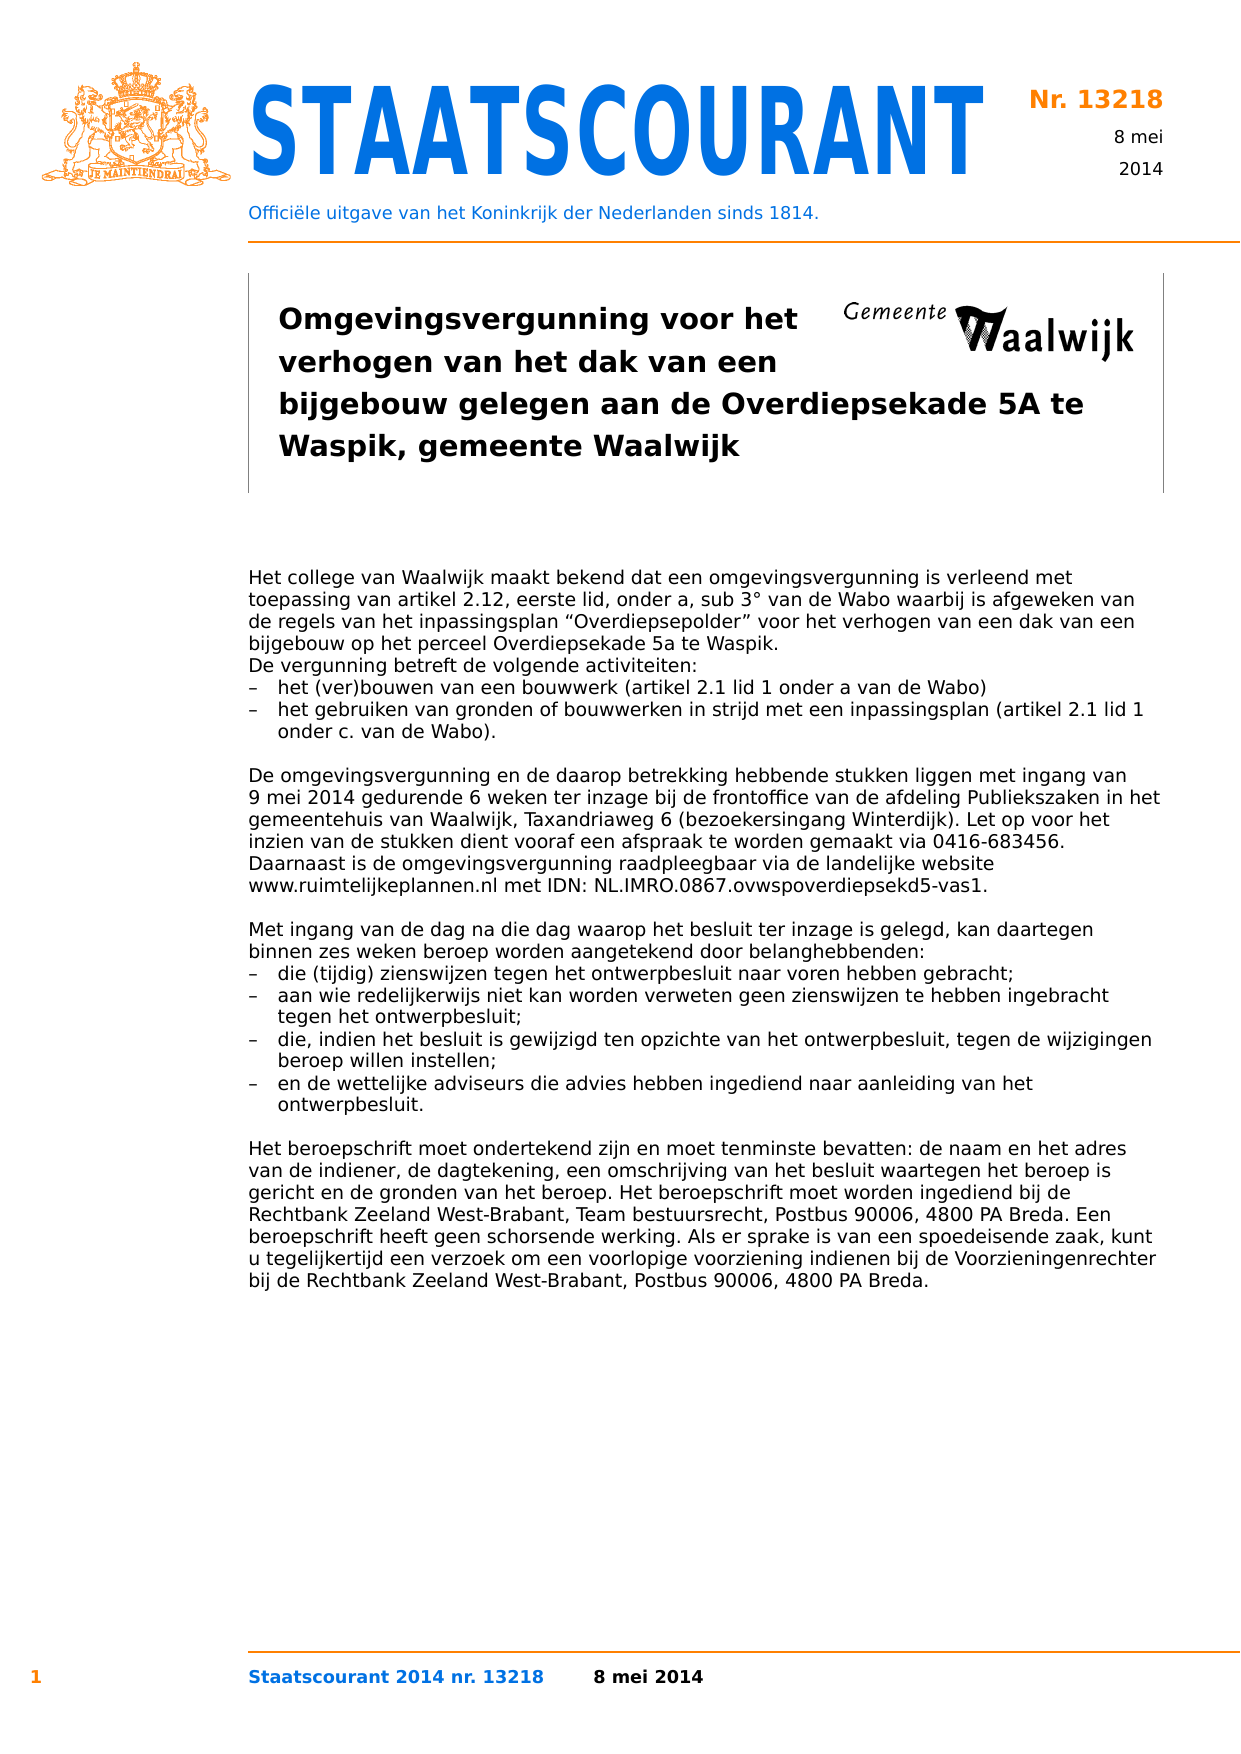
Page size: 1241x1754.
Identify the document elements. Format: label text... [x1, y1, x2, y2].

text Het beroepschrift moet ondertekend zijn en moet tenminste bevatten: de naam en het adres van de indiener, de dagtekening, een omschrijving van het besluit waartegen het beroep is gericht en de gronden van het beroep. Het beroepschrift moet worden ingediend bij de Rechtbank Zeeland West-Brabant, Team bestuursrecht, Postbus 90006, 4800 PA Breda. Een beroepschrift heeft geen schorsende werking. Als er sprake is van een spoedeisende zaak, kunt u tegelijkertijd een verzoek om een voorlopige voorziening indienen bij de Voorzieningenrechter bij de Rechtbank Zeeland West-Brabant, Postbus 90006, 4800 PA Breda. [248, 1138, 1163, 1292]
table_cell 2014 [998, 153, 1240, 203]
text – het gebruiken van gronden of bouwwerken in strijd met een inpassingsplan (artikel 2.1 lid 1 onder c. van de Wabo). [248, 699, 1163, 743]
table_header Nr. 13218 [998, 62, 1240, 121]
table_cell 8 mei [998, 121, 1240, 153]
table_header STAATSCOURANT [248, 62, 998, 203]
picture [844, 302, 1134, 362]
subtitle Omgevingsvergunning voor het verhogen van het dak van een bijgebouw gelegen aan de Overdiepsekade 5A te Waspik, gemeente Waalwijk [249, 273, 1163, 493]
text Het college van Waalwijk maakt bekend dat een omgevingsvergunning is verleend met toepassing van artikel 2.12, eerste lid, onder a, sub 3° van de Wabo waarbij is afgeweken van de regels van het inpassingsplan “Overdiepsepolder” voor het verhogen van een dak van een bijgebouw op het perceel Overdiepsekade 5a te Waspik. [248, 567, 1163, 655]
text – het (ver)bouwen van een bouwwerk (artikel 2.1 lid 1 onder a van de Wabo) [248, 677, 1163, 699]
text – die, indien het besluit is gewijzigd ten opzichte van het ontwerpbesluit, tegen de wijzigingen beroep willen instellen; [248, 1028, 1163, 1072]
text Met ingang van de dag na die dag waarop het besluit ter inzage is gelegd, kan daartegen binnen zes weken beroep worden aangetekend door belanghebbenden: [248, 918, 1163, 962]
text – die (tijdig) zienswijzen tegen het ontwerpbesluit naar voren hebben gebracht; [248, 962, 1163, 984]
table_header [25, 62, 248, 241]
text De vergunning betreft de volgende activiteiten: [248, 655, 1163, 677]
text De omgevingsvergunning en de daarop betrekking hebbende stukken liggen met ingang van 9 mei 2014 gedurende 6 weken ter inzage bij de frontoffice van de afdeling Publiekszaken in het gemeentehuis van Waalwijk, Taxandriaweg 6 (bezoekersingang Winterdijk). Let op voor het inzien van de stukken dient vooraf een afspraak te worden gemaakt via 0416-683456. [248, 765, 1163, 853]
text – aan wie redelijkerwijs niet kan worden verweten geen zienswijzen te hebben ingebracht tegen het ontwerpbesluit; [248, 984, 1163, 1028]
text Daarnaast is de omgevingsvergunning raadpleegbaar via de landelijke website www.ruimtelijkeplannen.nl met IDN: NL.IMRO.0867.ovwspoverdiepsekd5-vas1. [248, 853, 1163, 897]
picture [41, 62, 231, 186]
table_cell Officiële uitgave van het Koninkrijk der Nederlanden sinds 1814. [248, 203, 1240, 241]
text – en de wettelijke adviseurs die advies hebben ingediend naar aanleiding van het ontwerpbesluit. [248, 1072, 1163, 1116]
